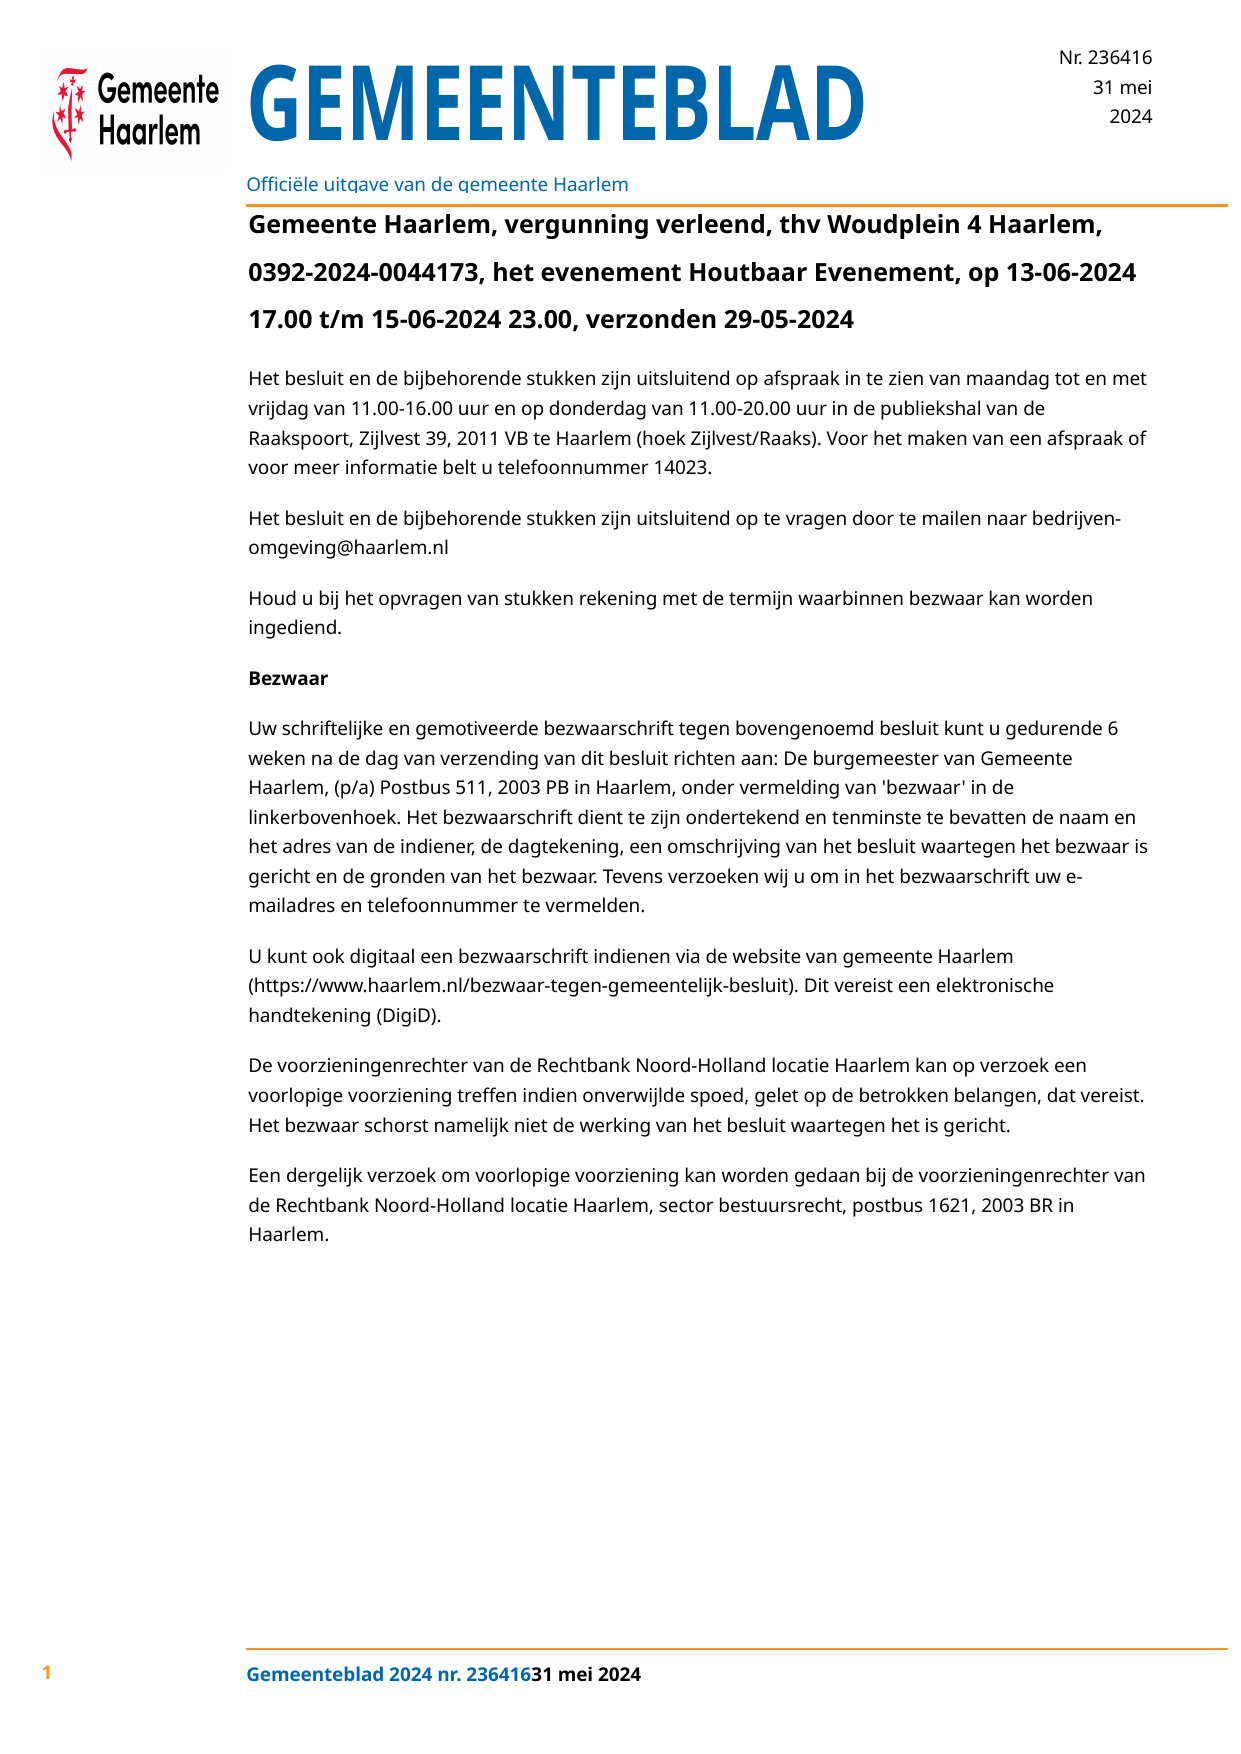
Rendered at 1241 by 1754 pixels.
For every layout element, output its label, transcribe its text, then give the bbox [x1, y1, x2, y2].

text De voorzieningenrechter van de Rechtbank Noord-Holland locatie Haarlem kan op verzoek een voorlopige voorziening treffen indien onverwijlde spoed, gelet op de betrokken belangen, dat vereist. Het bezwaar schorst namelijk niet de werking van het besluit waartegen het is gericht. [248, 1053, 1152, 1137]
text Houd u bij het opvragen van stukken rekening met de termijn waarbinnen bezwaar kan worden ingediend. [248, 585, 1152, 640]
text Een dergelijk verzoek om voorlopige voorziening kan worden gedaan bij de voorzieningenrechter van de Rechtbank Noord-Holland locatie Haarlem, sector bestuursrecht, postbus 1621, 2003 BR in Haarlem. [248, 1162, 1152, 1247]
text Het besluit en de bijbehorende stukken zijn uitsluitend op afspraak in te zien van maandag tot en met vrijdag van 11.00-16.00 uur en op donderdag van 11.00-20.00 uur in de publiekshal van de Raakspoort, Zijlvest 39, 2011 VB te Haarlem (hoek Zijlvest/Raaks). Voor het maken van een afspraak of voor meer informatie belt u telefoonnummer 14023. [248, 366, 1152, 480]
text Uw schriftelijke en gemotiveerde bezwaarschrift tegen bovengenoemd besluit kunt u gedurende 6 weken na de dag van verzending van dit besluit richten aan: De burgemeester van Gemeente Haarlem, (p/a) Postbus 511, 2003 PB in Haarlem, onder vermelding van 'bezwaar' in de linkerbovenhoek. Het bezwaarschrift dient te zijn ondertekend en tenminste te bevatten de naam en het adres van de indiener, de dagtekening, een omschrijving van het besluit waartegen het bezwaar is gericht en de gronden van het bezwaar. Tevens verzoeken wij u om in het bezwaarschrift uw e-mailadres en telefoonnummer te vermelden. [248, 715, 1152, 918]
picture [41, 47, 231, 172]
text U kunt ook digitaal een bezwaarschrift indienen via de website van gemeente Haarlem (https://www.haarlem.nl/bezwaar-tegen-gemeentelijk-besluit). Dit vereist een elektronische handtekening (DigiD). [248, 943, 1152, 1028]
text Bezwaar [248, 665, 1152, 690]
text Het besluit en de bijbehorende stukken zijn uitsluitend op te vragen door te mailen naar bedrijven-omgeving@haarlem.nl [248, 505, 1152, 560]
text Gemeente Haarlem, vergunning verleend, thv Woudplein 4 Haarlem, 0392-2024-0044173, het evenement Houtbaar Evenement, op 13-06-2024 17.00 t/m 15-06-2024 23.00, verzonden 29-05-2024 [248, 207, 1152, 336]
